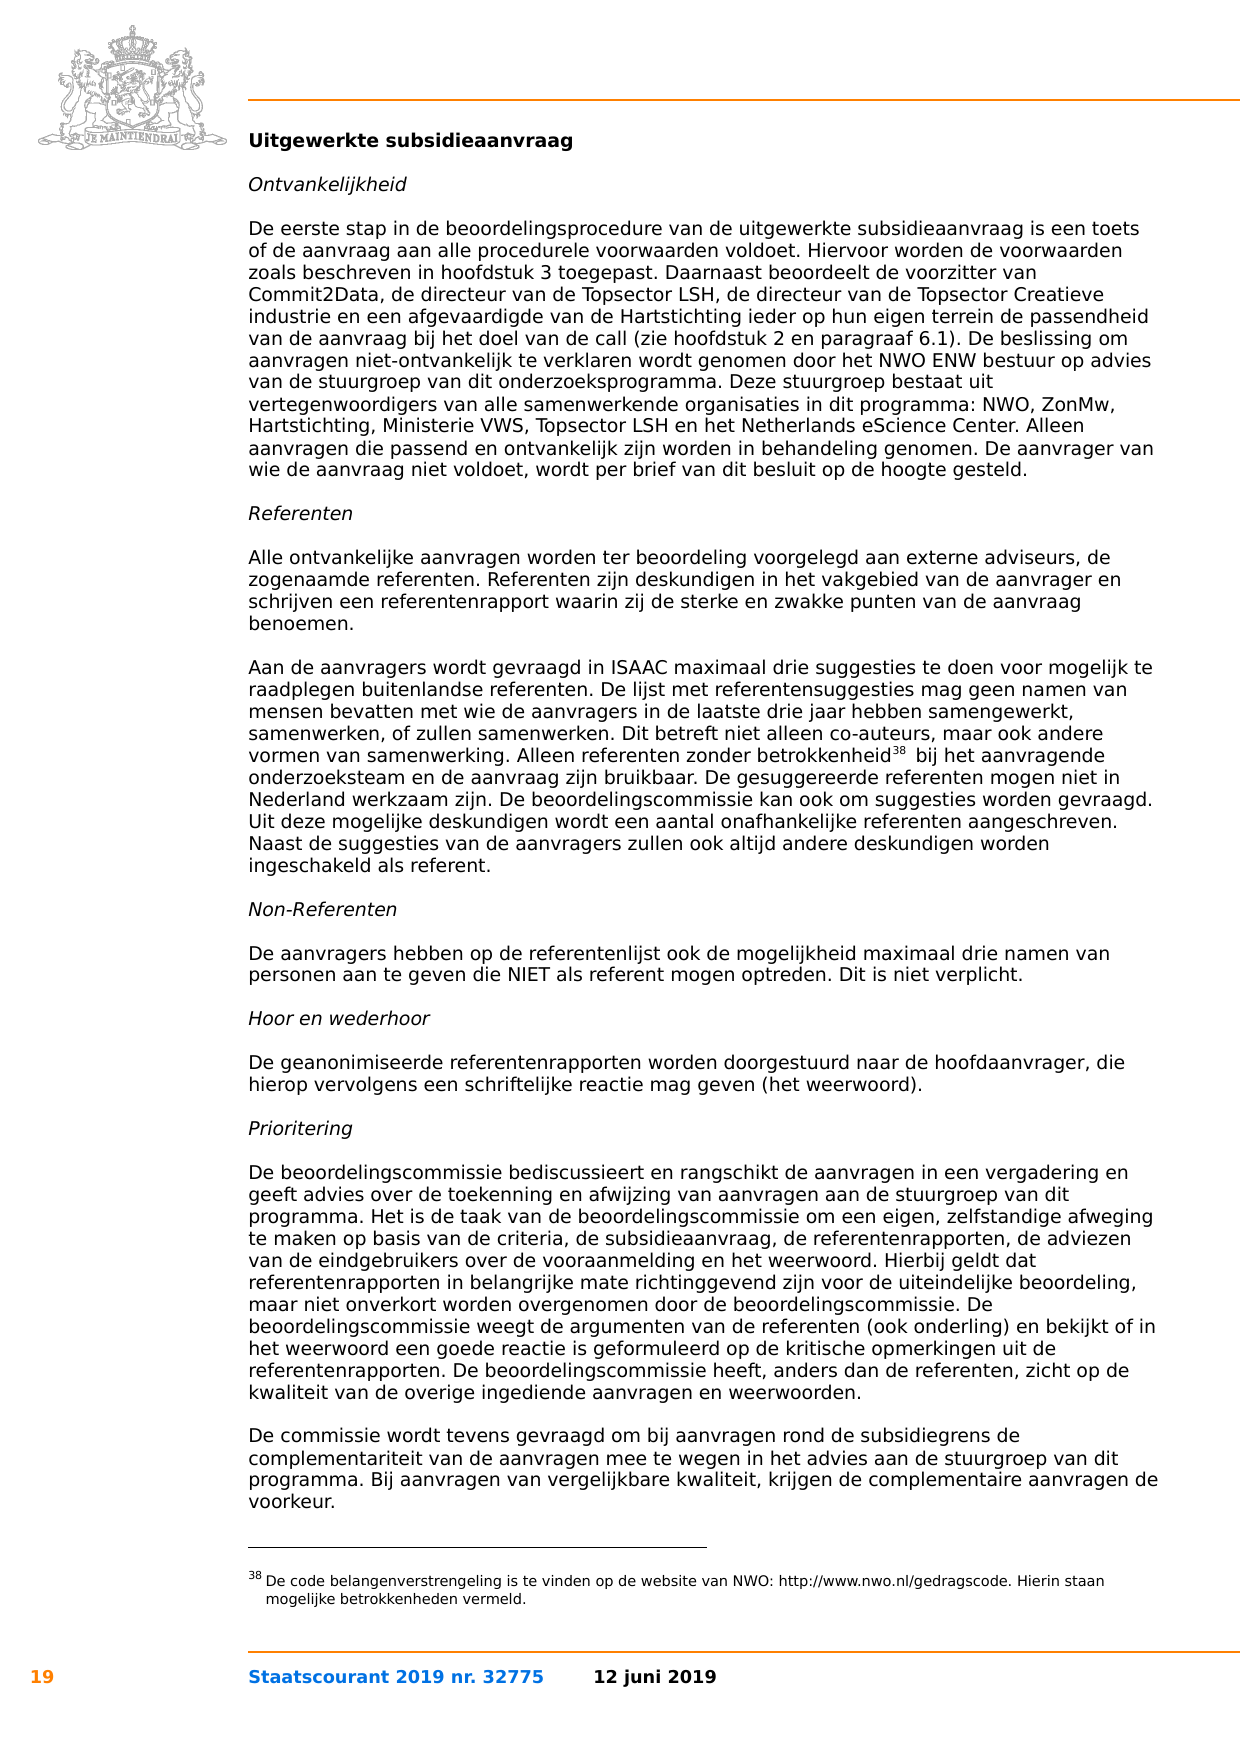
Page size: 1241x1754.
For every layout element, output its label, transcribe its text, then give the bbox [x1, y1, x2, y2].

subtitle Referenten [248, 503, 1163, 525]
text De aanvragers hebben op de referentenlijst ook de mogelijkheid maximaal drie namen van personen aan te geven die NIET als referent mogen optreden. Dit is niet verplicht. [248, 942, 1163, 986]
subtitle Prioritering [248, 1118, 1163, 1140]
text De eerste stap in de beoordelingsprocedure van de uitgewerkte subsidieaanvraag is een toets of de aanvraag aan alle procedurele voorwaarden voldoet. Hiervoor worden de voorwaarden zoals beschreven in hoofdstuk 3 toegepast. Daarnaast beoordeelt de voorzitter van Commit2Data, de directeur van de Topsector LSH, de directeur van de Topsector Creatieve industrie en een afgevaardigde van de Hartstichting ieder op hun eigen terrein de passendheid van de aanvraag bij het doel van de call (zie hoofdstuk 2 en paragraaf 6.1). De beslissing om aanvragen niet-ontvankelijk te verklaren wordt genomen door het NWO ENW bestuur op advies van de stuurgroep van dit onderzoeksprogramma. Deze stuurgroep bestaat uit vertegenwoordigers van alle samenwerkende organisaties in dit programma: NWO, ZonMw, Hartstichting, Ministerie VWS, Topsector LSH en het Netherlands eScience Center. Alleen aanvragen die passend en ontvankelijk zijn worden in behandeling genomen. De aanvrager van wie de aanvraag niet voldoet, wordt per brief van dit besluit op de hoogte gesteld. [248, 218, 1163, 481]
subtitle Hoor en wederhoor [248, 1008, 1163, 1030]
text De commissie wordt tevens gevraagd om bij aanvragen rond de subsidiegrens de complementariteit van de aanvragen mee te wegen in het advies aan de stuurgroep van dit programma. Bij aanvragen van vergelijkbare kwaliteit, krijgen de complementaire aanvragen de voorkeur. [248, 1425, 1163, 1513]
text Aan de aanvragers wordt gevraagd in ISAAC maximaal drie suggesties te doen voor mogelijk te raadplegen buitenlandse referenten. De lijst met referentensuggesties mag geen namen van mensen bevatten met wie de aanvragers in de laatste drie jaar hebben samengewerkt, samenwerken, of zullen samenwerken. Dit betreft niet alleen co-auteurs, maar ook andere vormen van samenwerking. Alleen referenten zonder betrokkenheid bij het aanvragende onderzoeksteam en de aanvraag zijn bruikbaar. De gesuggereerde referenten mogen niet in Nederland werkzaam zijn. De beoordelingscommissie kan ook om suggesties worden gevraagd. Uit deze mogelijke deskundigen wordt een aantal onafhankelijke referenten aangeschreven. Naast de suggesties van de aanvragers zullen ook altijd andere deskundigen worden ingeschakeld als referent. [248, 657, 1163, 877]
picture [38, 25, 227, 150]
text Alle ontvankelijke aanvragen worden ter beoordeling voorgelegd aan externe adviseurs, de zogenaamde referenten. Referenten zijn deskundigen in het vakgebied van de aanvrager en schrijven een referentenrapport waarin zij de sterke en zwakke punten van de aanvraag benoemen. [248, 547, 1163, 635]
subtitle Ontvankelijkheid [248, 174, 1163, 196]
subtitle Non-Referenten [248, 898, 1163, 921]
text De code belangenverstrengeling is te vinden op de website van NWO: http://www.nwo.nl/gedragscode. Hierin staan mogelijke betrokkenheden vermeld. [248, 1569, 1163, 1608]
text De geanonimiseerde referentenrapporten worden doorgestuurd naar de hoofdaanvrager, die hierop vervolgens een schriftelijke reactie mag geven (het weerwoord). [248, 1052, 1163, 1096]
text De beoordelingscommissie bediscussieert en rangschikt de aanvragen in een vergadering en geeft advies over de toekenning en afwijzing van aanvragen aan de stuurgroep van dit programma. Het is de taak van de beoordelingscommissie om een eigen, zelfstandige afweging te maken op basis van de criteria, de subsidieaanvraag, de referentenrapporten, de adviezen van de eindgebruikers over de vooraanmelding en het weerwoord. Hierbij geldt dat referentenrapporten in belangrijke mate richtinggevend zijn voor de uiteindelijke beoordeling, maar niet onverkort worden overgenomen door de beoordelingscommissie. De beoordelingscommissie weegt de argumenten van de referenten (ook onderling) en bekijkt of in het weerwoord een goede reactie is geformuleerd op de kritische opmerkingen uit de referentenrapporten. De beoordelingscommissie heeft, anders dan de referenten, zicht op de kwaliteit van de overige ingediende aanvragen en weerwoorden. [248, 1162, 1163, 1403]
subtitle Uitgewerkte subsidieaanvraag [248, 130, 1163, 152]
